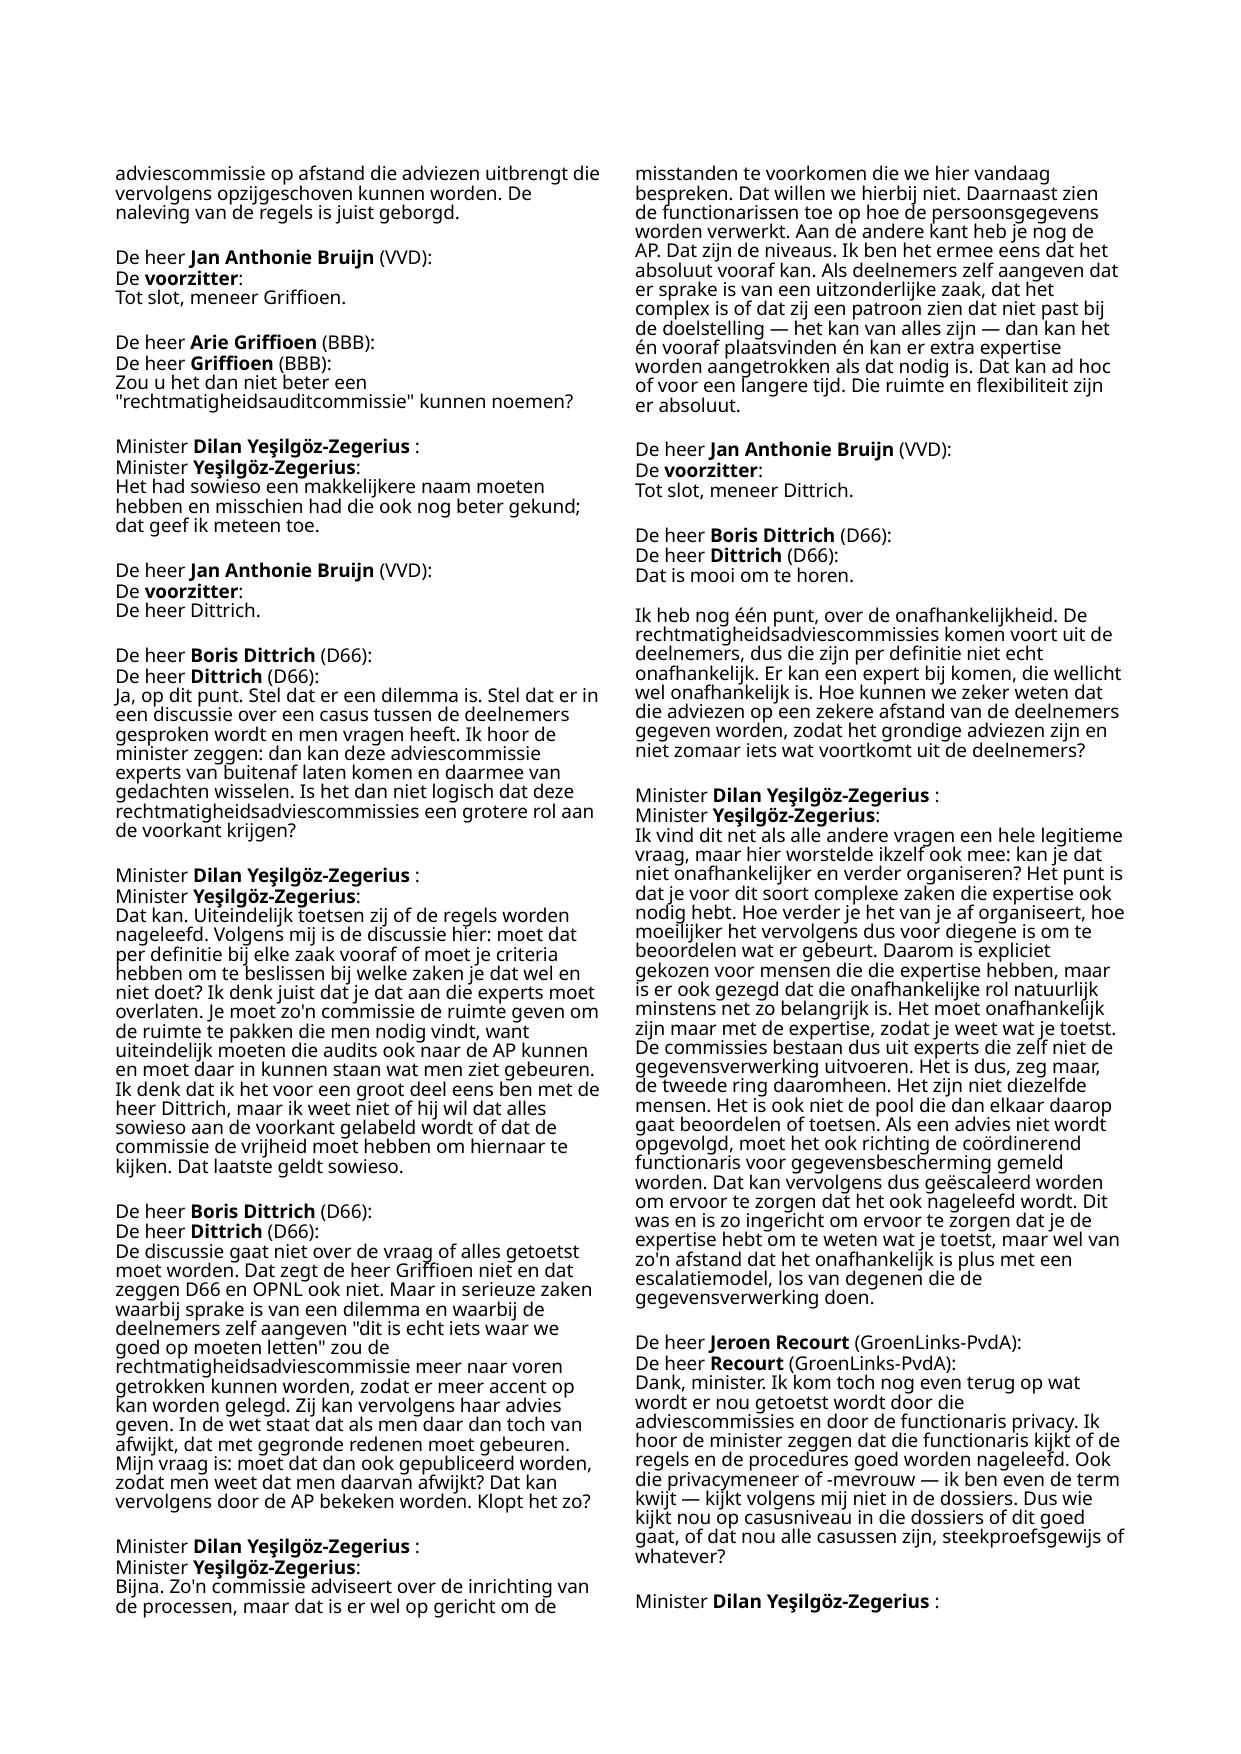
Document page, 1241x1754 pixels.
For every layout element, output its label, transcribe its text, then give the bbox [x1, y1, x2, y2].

text Bijna. Zo'n commissie adviseert over de inrichting van de processen, maar dat is er wel op gericht om de [115, 1578, 605, 1617]
text Minister Dilan Yeşilgöz-Zegerius : [635, 782, 1125, 807]
text Tot slot, meneer Dittrich. [635, 482, 1125, 501]
text De heer Boris Dittrich (D66): [115, 642, 605, 668]
text De heer Jeroen Recourt (GroenLinks-PvdA): [635, 1329, 1125, 1355]
text Tot slot, meneer Griffioen. [115, 289, 605, 308]
text De voorzitter: [635, 462, 1125, 482]
text De heer Jan Anthonie Bruijn (VVD): [635, 437, 1125, 462]
text De heer Dittrich (D66): [635, 547, 1125, 567]
text Dat is mooi om te horen. [635, 567, 1125, 586]
text Zou u het dan niet beter een "rechtmatigheidsauditcommissie" kunnen noemen? [115, 374, 605, 413]
text adviescommissie op afstand die adviezen uitbrengt die vervolgens opzijgeschoven kunnen worden. De naleving van de regels is juist geborgd. [115, 165, 605, 223]
text Minister Dilan Yeşilgöz-Zegerius : [115, 433, 605, 459]
text Minister Yeşilgöz-Zegerius: [115, 459, 605, 478]
text Ik vind dit net als alle andere vragen een hele legitieme vraag, maar hier worstelde ikzelf ook mee: kan je dat niet onafhankelijker en verder organiseren? Het punt is dat je voor dit soort complexe zaken die expertise ook nodig hebt. Hoe verder je het van je af organiseert, hoe moeilijker het vervolgens dus voor diegene is om te beoordelen wat er gebeurt. Daarom is expliciet gekozen voor mensen die die expertise hebben, maar is er ook gezegd dat die onafhankelijke rol natuurlijk minstens net zo belangrijk is. Het moet onafhankelijk zijn maar met de expertise, zodat je weet wat je toetst. De commissies bestaan dus uit experts die zelf niet de gegevensverwerking uitvoeren. Het is dus, zeg maar, de tweede ring daaromheen. Het zijn niet diezelfde mensen. Het is ook niet de pool die dan elkaar daarop gaat beoordelen of toetsen. Als een advies niet wordt opgevolgd, moet het ook richting de coördinerend functionaris voor gegevensbescherming gemeld worden. Dat kan vervolgens dus geëscaleerd worden om ervoor te zorgen dat het ook nageleefd wordt. Dit was en is zo ingericht om ervoor te zorgen dat je de expertise hebt om te weten wat je toetst, maar wel van zo'n afstand dat het onafhankelijk is plus met een escalatiemodel, los van degenen die de gegevensverwerking doen. [635, 827, 1125, 1308]
text De voorzitter: [115, 583, 605, 602]
text De voorzitter: [115, 270, 605, 289]
text De heer Boris Dittrich (D66): [635, 522, 1125, 547]
text Ik heb nog één punt, over de onafhankelijkheid. De rechtmatigheidsadviescommissies komen voort uit de deelnemers, dus die zijn per definitie niet echt onafhankelijk. Er kan een expert bij komen, die wellicht wel onafhankelijk is. Hoe kunnen we zeker weten dat die adviezen op een zekere afstand van de deelnemers gegeven worden, zodat het grondige adviezen zijn en niet zomaar iets wat voortkomt uit de deelnemers? [635, 607, 1125, 761]
text Minister Dilan Yeşilgöz-Zegerius : [635, 1588, 1125, 1614]
text De discussie gaat niet over de vraag of alles getoetst moet worden. Dat zegt de heer Griffioen niet en dat zeggen D66 en OPNL ook niet. Maar in serieuze zaken waarbij sprake is van een dilemma en waarbij de deelnemers zelf aangeven "dit is echt iets waar we goed op moeten letten" zou de rechtmatigheidsadviescommissie meer naar voren getrokken kunnen worden, zodat er meer accent op kan worden gelegd. Zij kan vervolgens haar advies geven. In de wet staat dat als men daar dan toch van afwijkt, dat met gegronde redenen moet gebeuren. Mijn vraag is: moet dat dan ook gepubliceerd worden, zodat men weet dat men daarvan afwijkt? Dat kan vervolgens door de AP bekeken worden. Klopt het zo? [115, 1243, 605, 1513]
text Dat kan. Uiteindelijk toetsen zij of de regels worden nageleefd. Volgens mij is de discussie hier: moet dat per definitie bij elke zaak vooraf of moet je criteria hebben om te beslissen bij welke zaken je dat wel en niet doet? Ik denk juist dat je dat aan die experts moet overlaten. Je moet zo'n commissie de ruimte geven om de ruimte te pakken die men nodig vindt, want uiteindelijk moeten die audits ook naar de AP kunnen en moet daar in kunnen staan wat men ziet gebeuren. Ik denk dat ik het voor een groot deel eens ben met de heer Dittrich, maar ik weet niet of hij wil dat alles sowieso aan de voorkant gelabeld wordt of dat de commissie de vrijheid moet hebben om hiernaar te kijken. Dat laatste geldt sowieso. [115, 907, 605, 1177]
text De heer Jan Anthonie Bruijn (VVD): [115, 557, 605, 583]
text Dank, minister. Ik kom toch nog even terug op wat wordt er nou getoetst wordt door die adviescommissies en door de functionaris privacy. Ik hoor de minister zeggen dat die functionaris kijkt of de regels en de procedures goed worden nageleefd. Ook die privacymeneer of -mevrouw — ik ben even de term kwijt — kijkt volgens mij niet in de dossiers. Dus wie kijkt nou op casusniveau in die dossiers of dit goed gaat, of dat nou alle casussen zijn, steekproefsgewijs of whatever? [635, 1374, 1125, 1567]
text Minister Yeşilgöz-Zegerius: [635, 807, 1125, 827]
text De heer Arie Griffioen (BBB): [115, 329, 605, 355]
text De heer Boris Dittrich (D66): [115, 1198, 605, 1223]
text De heer Dittrich (D66): [115, 1223, 605, 1243]
text De heer Recourt (GroenLinks-PvdA): [635, 1355, 1125, 1374]
text Het had sowieso een makkelijkere naam moeten hebben en misschien had die ook nog beter gekund; dat geef ik meteen toe. [115, 478, 605, 536]
text Minister Yeşilgöz-Zegerius: [115, 1559, 605, 1578]
text De heer Griffioen (BBB): [115, 355, 605, 374]
text misstanden te voorkomen die we hier vandaag bespreken. Dat willen we hierbij niet. Daarnaast zien de functionarissen toe op hoe de persoonsgegevens worden verwerkt. Aan de andere kant heb je nog de AP. Dat zijn de niveaus. Ik ben het ermee eens dat het absoluut vooraf kan. Als deelnemers zelf aangeven dat er sprake is van een uitzonderlijke zaak, dat het complex is of dat zij een patroon zien dat niet past bij de doelstelling — het kan van alles zijn — dan kan het én vooraf plaatsvinden én kan er extra expertise worden aangetrokken als dat nodig is. Dat kan ad hoc of voor een langere tijd. Die ruimte en flexibiliteit zijn er absoluut. [635, 165, 1125, 416]
text Minister Dilan Yeşilgöz-Zegerius : [115, 862, 605, 888]
text Minister Dilan Yeşilgöz-Zegerius : [115, 1533, 605, 1559]
text Minister Yeşilgöz-Zegerius: [115, 888, 605, 907]
text De heer Dittrich (D66): [115, 668, 605, 687]
text Ja, op dit punt. Stel dat er een dilemma is. Stel dat er in een discussie over een casus tussen de deelnemers gesproken wordt en men vragen heeft. Ik hoor de minister zeggen: dan kan deze adviescommissie experts van buitenaf laten komen en daarmee van gedachten wisselen. Is het dan niet logisch dat deze rechtmatigheidsadviescommissies een grotere rol aan de voorkant krijgen? [115, 687, 605, 841]
text De heer Dittrich. [115, 602, 605, 621]
text De heer Jan Anthonie Bruijn (VVD): [115, 244, 605, 270]
